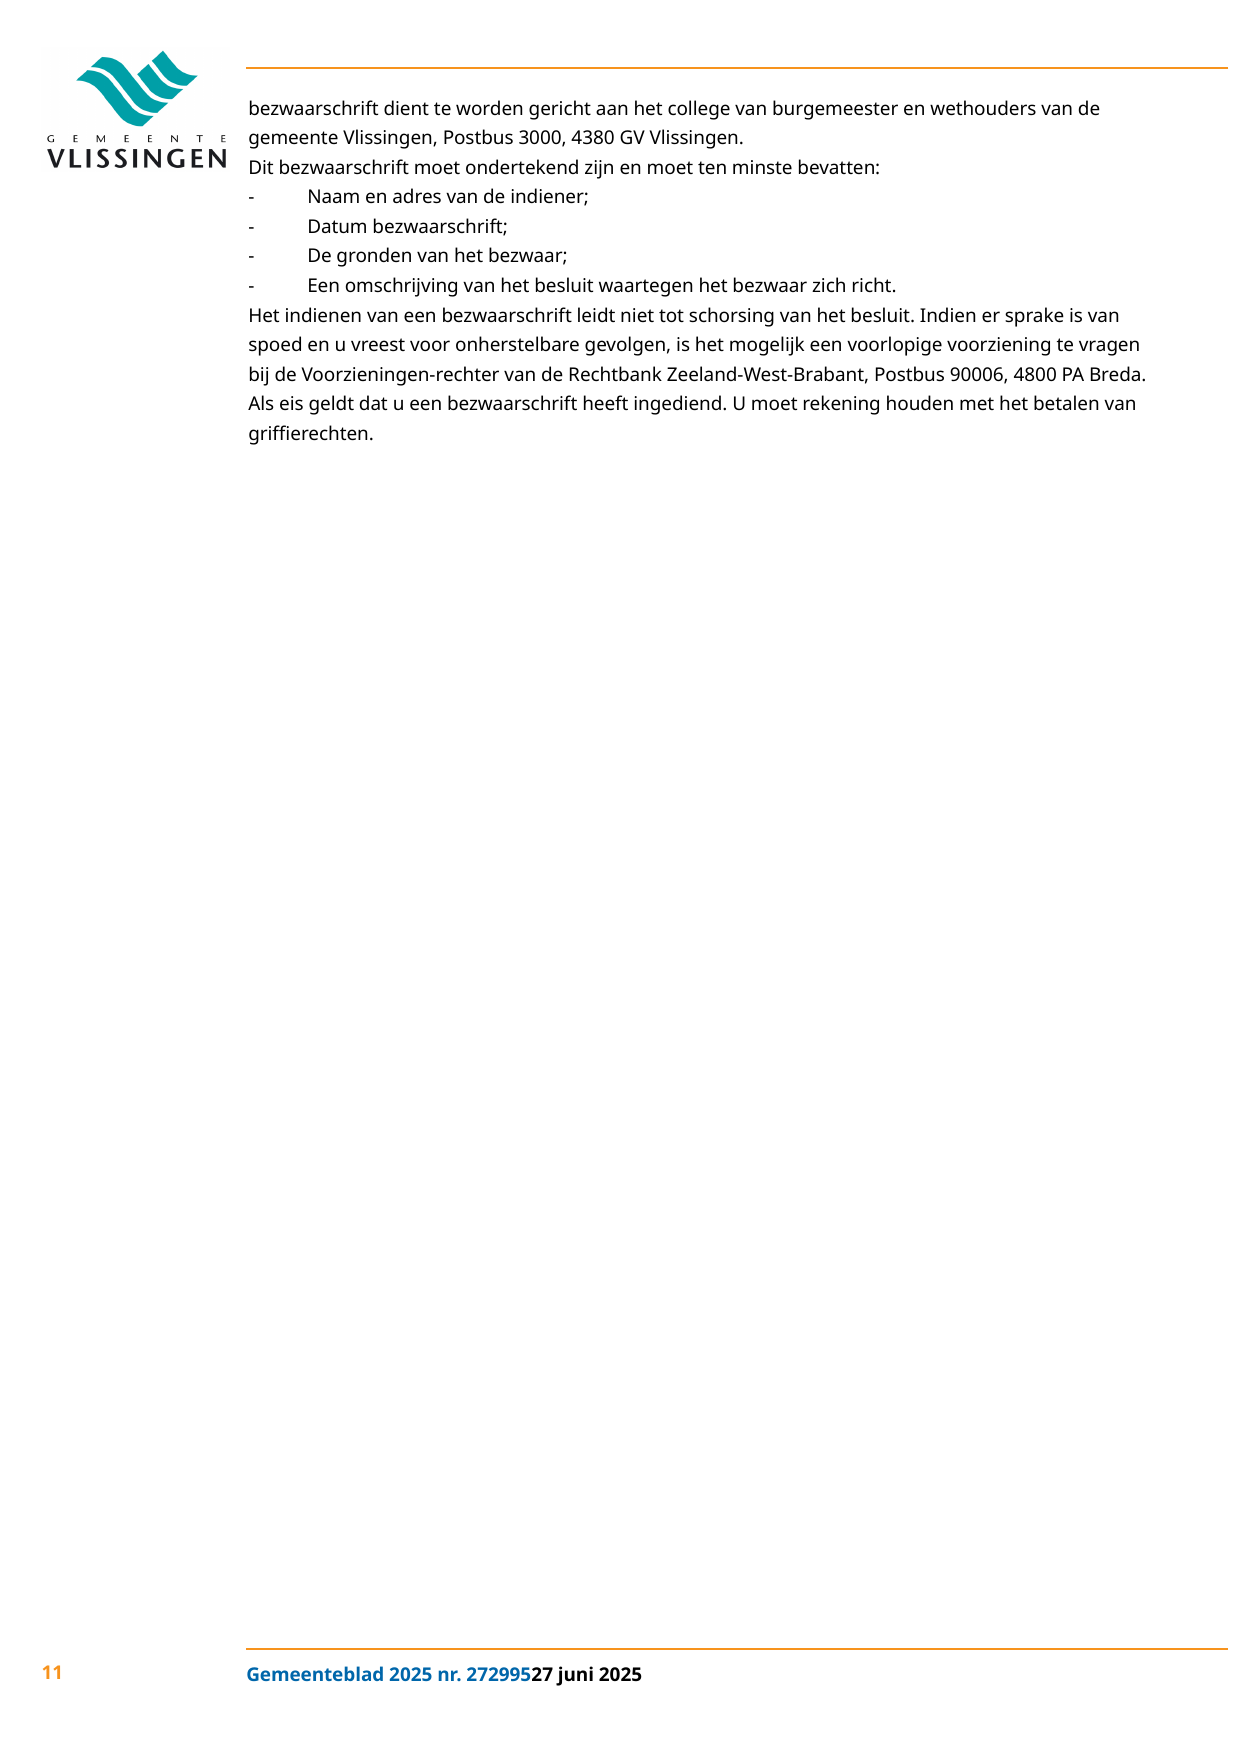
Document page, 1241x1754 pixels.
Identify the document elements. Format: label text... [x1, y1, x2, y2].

picture [41, 47, 231, 172]
list Datum bezwaarschrift; [248, 213, 1152, 239]
text bezwaarschrift dient te worden gericht aan het college van burgemeester en wethouders van de gemeente Vlissingen, Postbus 3000, 4380 GV Vlissingen. [248, 95, 1152, 150]
list Naam en adres van de indiener; [248, 183, 1152, 209]
list Een omschrijving van het besluit waartegen het bezwaar zich richt. [248, 272, 1152, 298]
list De gronden van het bezwaar; [248, 243, 1152, 268]
text Het indienen van een bezwaarschrift leidt niet tot schorsing van het besluit. Indien er sprake is van spoed en u vreest voor onherstelbare gevolgen, is het mogelijk een voorlopige voorziening te vragen bij de Voorzieningen-rechter van de Rechtbank Zeeland-West-Brabant, Postbus 90006, 4800 PA Breda. Als eis geldt dat u een bezwaarschrift heeft ingediend. U moet rekening houden met het betalen van griffierechten. [248, 302, 1152, 446]
text Dit bezwaarschrift moet ondertekend zijn en moet ten minste bevatten: [248, 154, 1152, 180]
